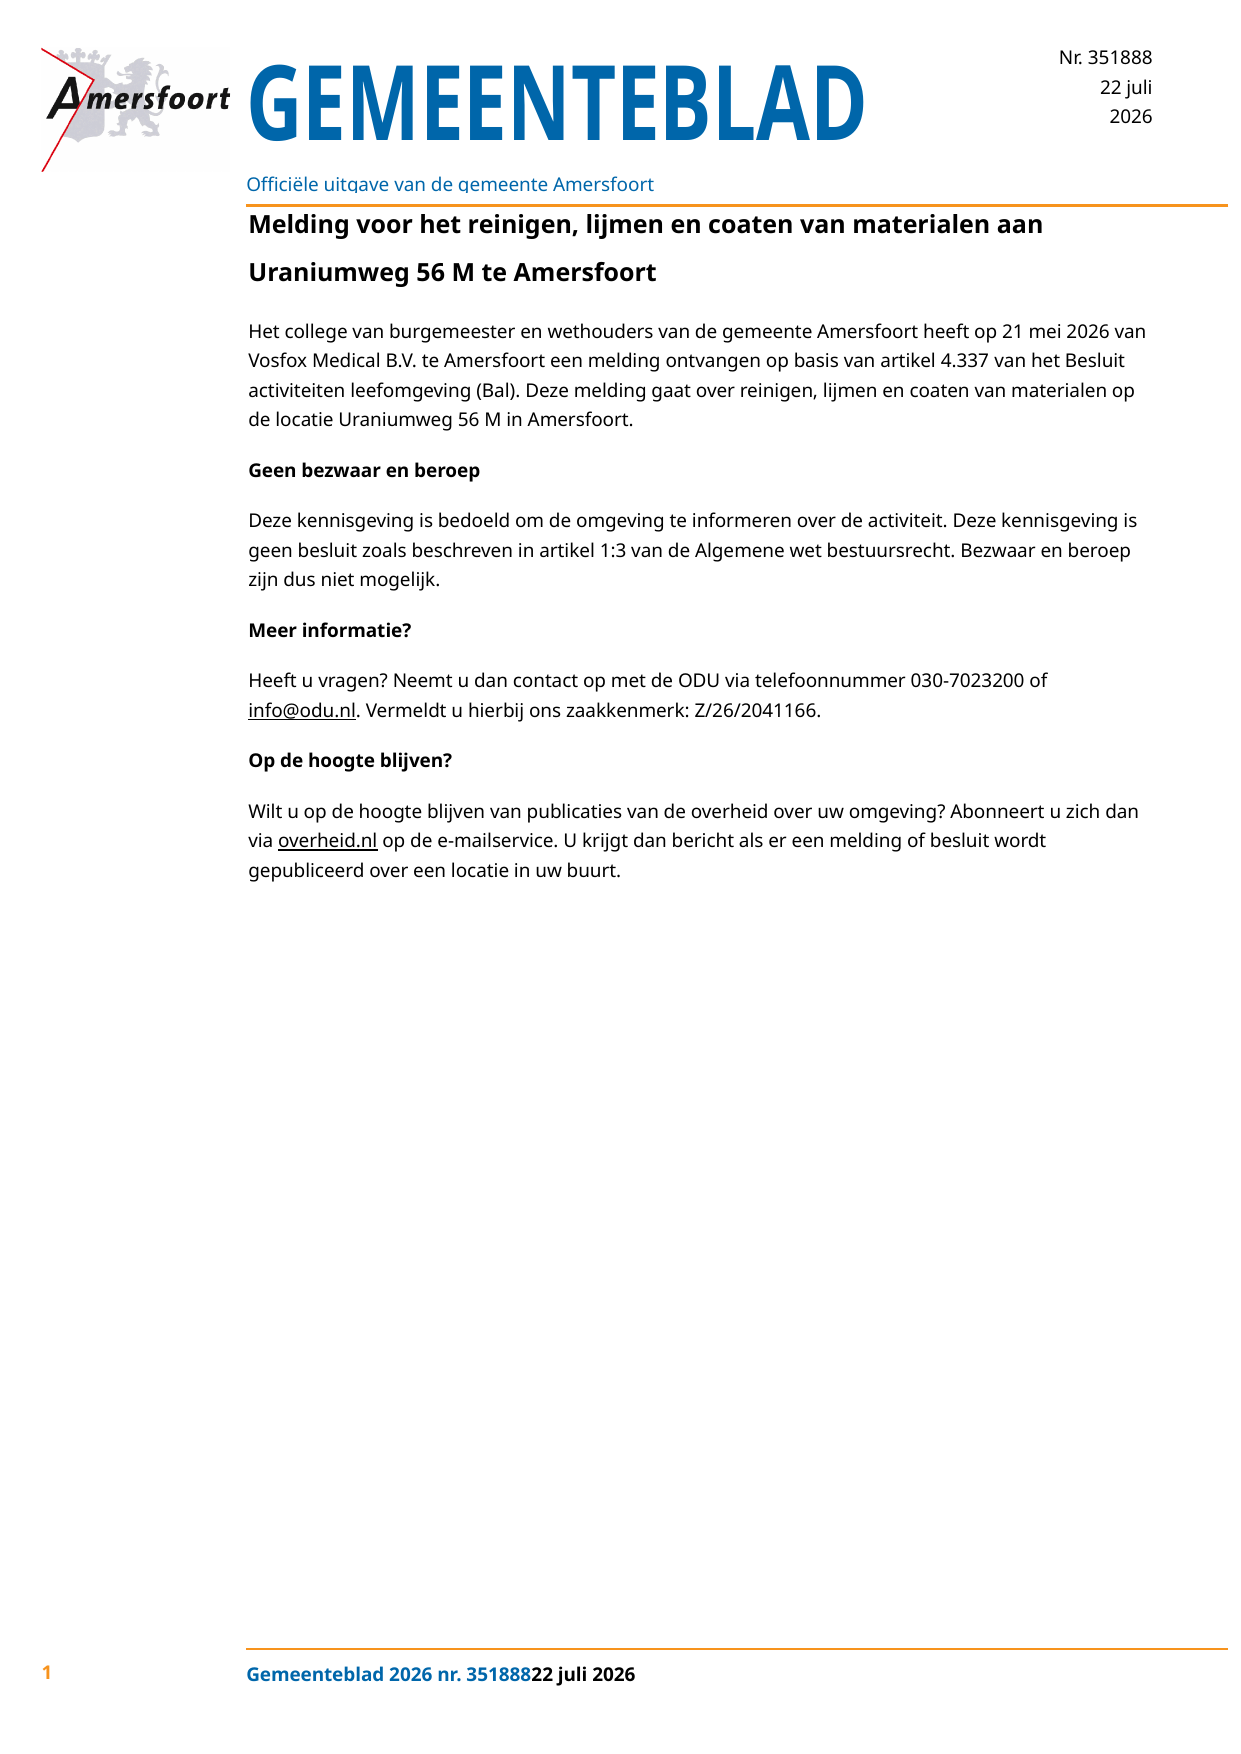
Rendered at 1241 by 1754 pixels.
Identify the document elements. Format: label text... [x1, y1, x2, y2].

text Deze kennisgeving is bedoeld om de omgeving te informeren over de activiteit. Deze kennisgeving is geen besluit zoals beschreven in artikel 1:3 van de Algemene wet bestuursrecht. Bezwaar en beroep zijn dus niet mogelijk. [248, 507, 1152, 592]
text Op de hoogte blijven? [248, 747, 1152, 773]
text Melding voor het reinigen, lijmen en coaten van materialen aan Uraniumweg 56 M te Amersfoort [248, 207, 1152, 288]
text Meer informatie? [248, 617, 1152, 643]
text Geen bezwaar en beroep [248, 457, 1152, 483]
text Wilt u op de hoogte blijven van publicaties van de overheid over uw omgeving? Abonneert u zich dan via overheid.nl op de e-mailservice. U krijgt dan bericht als er een melding of besluit wordt gepubliceerd over een locatie in uw buurt. [248, 798, 1152, 883]
text Het college van burgemeester en wethouders van de gemeente Amersfoort heeft op 21 mei 2026 van Vosfox Medical B.V. te Amersfoort een melding ontvangen op basis van artikel 4.337 van het Besluit activiteiten leefomgeving (Bal). Deze melding gaat over reinigen, lijmen en coaten van materialen op de locatie Uraniumweg 56 M in Amersfoort. [248, 318, 1152, 432]
picture [41, 47, 231, 172]
text Heeft u vragen? Neemt u dan contact op met de ODU via telefoonnummer 030-7023200 of info@odu.nl. Vermeldt u hierbij ons zaakkenmerk: Z/26/2041166. [248, 667, 1152, 723]
